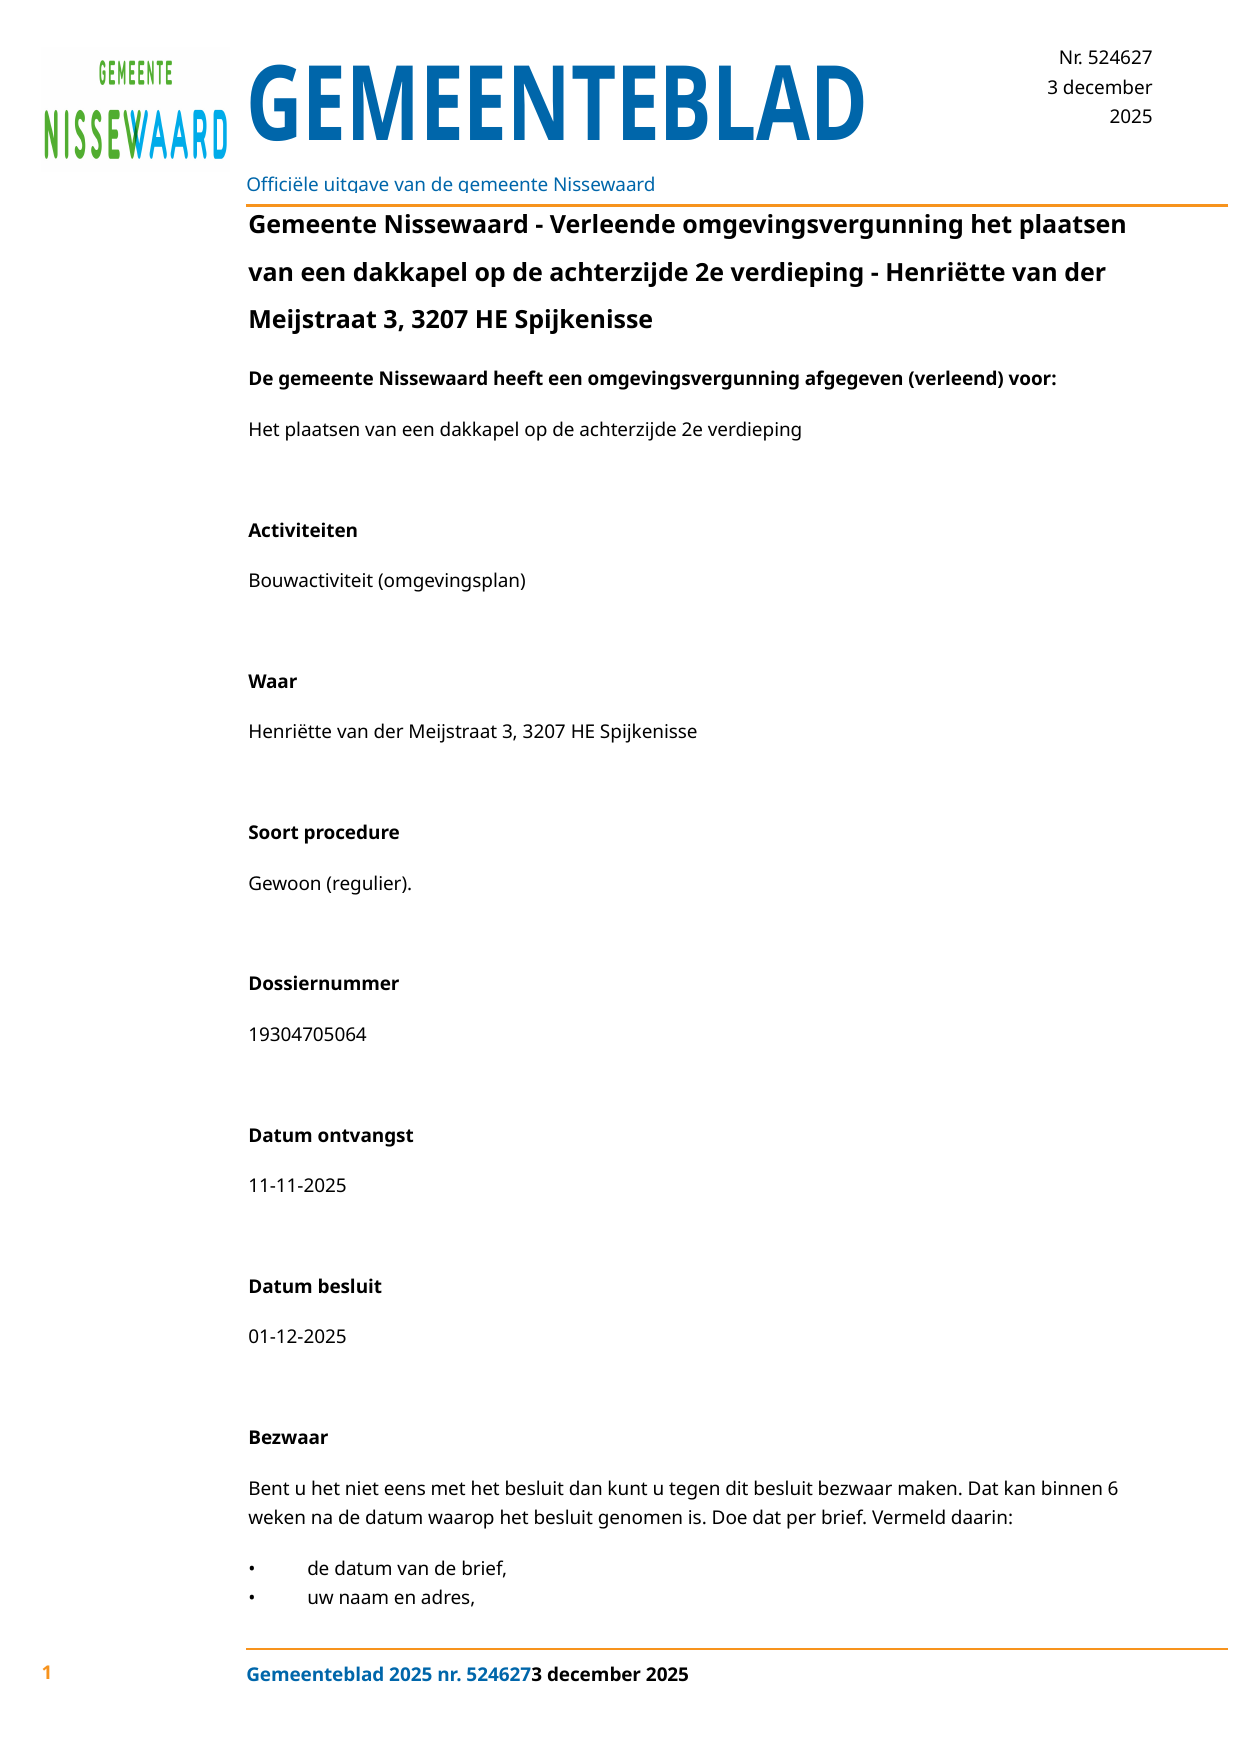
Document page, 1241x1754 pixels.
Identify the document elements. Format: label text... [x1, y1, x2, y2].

text Soort procedure [248, 819, 1152, 845]
text Henriëtte van der Meijstraat 3, 3207 HE Spijkenisse [248, 718, 1152, 744]
text 01-12-2025 [248, 1323, 1152, 1349]
picture [41, 47, 231, 172]
text Het plaatsen van een dakkapel op de achterzijde 2e verdieping [248, 416, 1152, 442]
text 19304705064 [248, 1021, 1152, 1047]
list uw naam en adres, [248, 1584, 1152, 1610]
list de datum van de brief, [248, 1555, 1152, 1580]
text Datum ontvangst [248, 1122, 1152, 1147]
text De gemeente Nissewaard heeft een omgevingsvergunning afgegeven (verleend) voor: [248, 366, 1152, 391]
text Gemeente Nissewaard - Verleende omgevingsvergunning het plaatsen van een dakkapel op de achterzijde 2e verdieping - Henriëtte van der Meijstraat 3, 3207 HE Spijkenisse [248, 207, 1152, 336]
text Dossiernummer [248, 971, 1152, 996]
text Bezwaar [248, 1424, 1152, 1450]
text Datum besluit [248, 1273, 1152, 1299]
text Waar [248, 668, 1152, 694]
text Gewoon (regulier). [248, 870, 1152, 895]
text 11-11-2025 [248, 1172, 1152, 1198]
text Bouwactiviteit (omgevingsplan) [248, 567, 1152, 593]
text Bent u het niet eens met het besluit dan kunt u tegen dit besluit bezwaar maken. Dat kan binnen 6 weken na de datum waarop het besluit genomen is. Doe dat per brief. Vermeld daarin: [248, 1475, 1152, 1530]
text Activiteiten [248, 517, 1152, 542]
